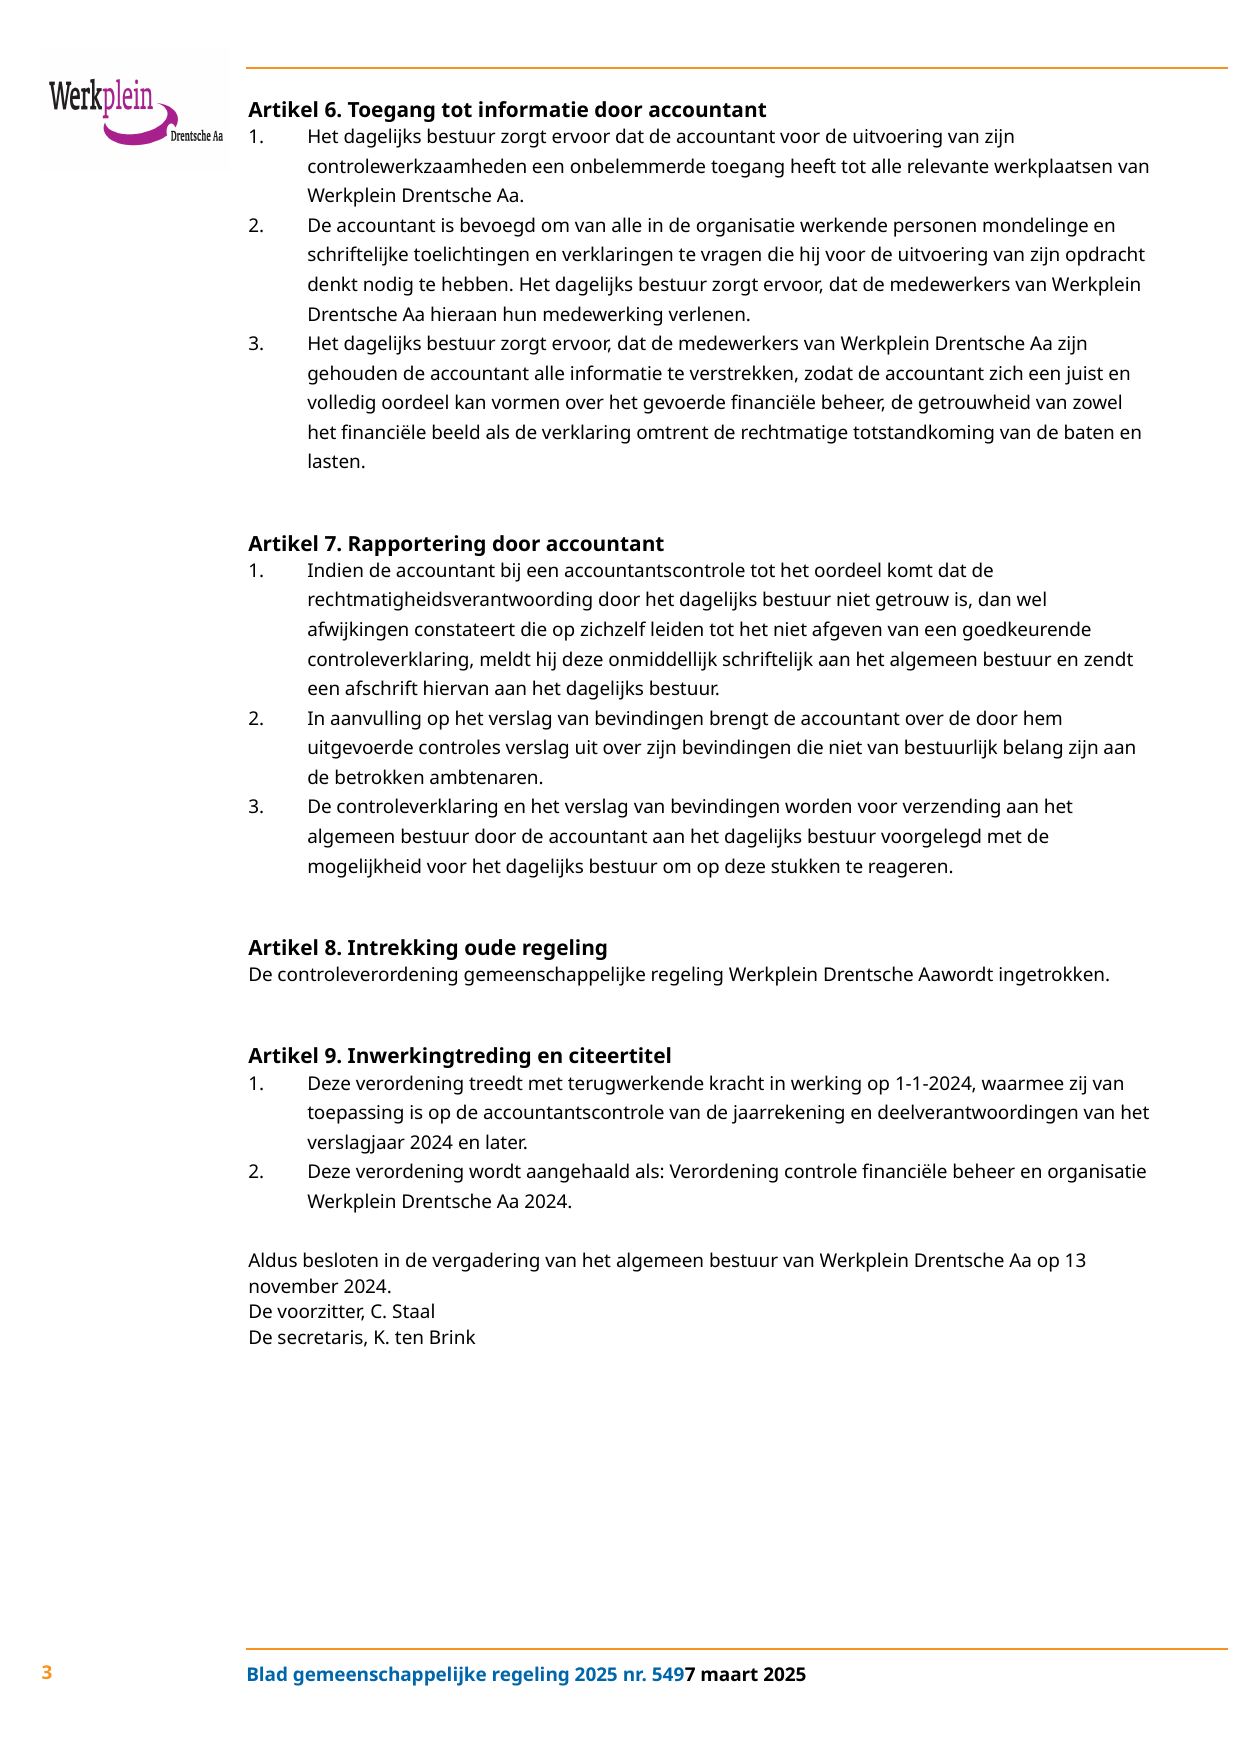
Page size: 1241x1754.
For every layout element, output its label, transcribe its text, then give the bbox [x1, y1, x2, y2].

list Het dagelijks bestuur zorgt ervoor dat de accountant voor de uitvoering van zijn controlewerkzaamheden een onbelemmerde toegang heeft tot alle relevante werkplaatsen van Werkplein Drentsche Aa. [248, 123, 1152, 208]
text De voorzitter, C. Staal [248, 1299, 1152, 1324]
list In aanvulling op het verslag van bevindingen brengt de accountant over de door hem uitgevoerde controles verslag uit over zijn bevindingen die niet van bestuurlijk belang zijn aan de betrokken ambtenaren. [248, 705, 1152, 790]
text Artikel 7. Rapportering door accountant [248, 529, 1152, 557]
list Deze verordening treedt met terugwerkende kracht in werking op 1-1-2024, waarmee zij van toepassing is op de accountantscontrole van de jaarrekening en deelverantwoordingen van het verslagjaar 2024 en later. [248, 1070, 1152, 1155]
text De controleverordening gemeenschappelijke regeling Werkplein Drentsche Aawordt ingetrokken. [248, 961, 1152, 987]
picture [41, 47, 231, 172]
text Artikel 8. Intrekking oude regeling [248, 933, 1152, 961]
list De accountant is bevoegd om van alle in de organisatie werkende personen mondelinge en schriftelijke toelichtingen en verklaringen te vragen die hij voor de uitvoering van zijn opdracht denkt nodig te hebben. Het dagelijks bestuur zorgt ervoor, dat de medewerkers van Werkplein Drentsche Aa hieraan hun medewerking verlenen. [248, 212, 1152, 326]
list De controleverklaring en het verslag van bevindingen worden voor verzending aan het algemeen bestuur door de accountant aan het dagelijks bestuur voorgelegd met de mogelijkheid voor het dagelijks bestuur om op deze stukken te reageren. [248, 794, 1152, 879]
text Artikel 9. Inwerkingtreding en citeertitel [248, 1041, 1152, 1070]
list Deze verordening wordt aangehaald als: Verordening controle financiële beheer en organisatie Werkplein Drentsche Aa 2024. [248, 1158, 1152, 1214]
text Artikel 6. Toegang tot informatie door accountant [248, 95, 1152, 123]
text Aldus besloten in de vergadering van het algemeen bestuur van Werkplein Drentsche Aa op 13 november 2024. [248, 1247, 1152, 1299]
list Het dagelijks bestuur zorgt ervoor, dat de medewerkers van Werkplein Drentsche Aa zijn gehouden de accountant alle informatie te verstrekken, zodat de accountant zich een juist en volledig oordeel kan vormen over het gevoerde financiële beheer, de getrouwheid van zowel het financiële beeld als de verklaring omtrent de rechtmatige totstandkoming van de baten en lasten. [248, 330, 1152, 474]
text De secretaris, K. ten Brink [248, 1324, 1152, 1350]
list Indien de accountant bij een accountantscontrole tot het oordeel komt dat de rechtmatigheidsverantwoording door het dagelijks bestuur niet getrouw is, dan wel afwijkingen constateert die op zichzelf leiden tot het niet afgeven van een goedkeurende controleverklaring, meldt hij deze onmiddellijk schriftelijk aan het algemeen bestuur en zendt een afschrift hiervan aan het dagelijks bestuur. [248, 557, 1152, 701]
